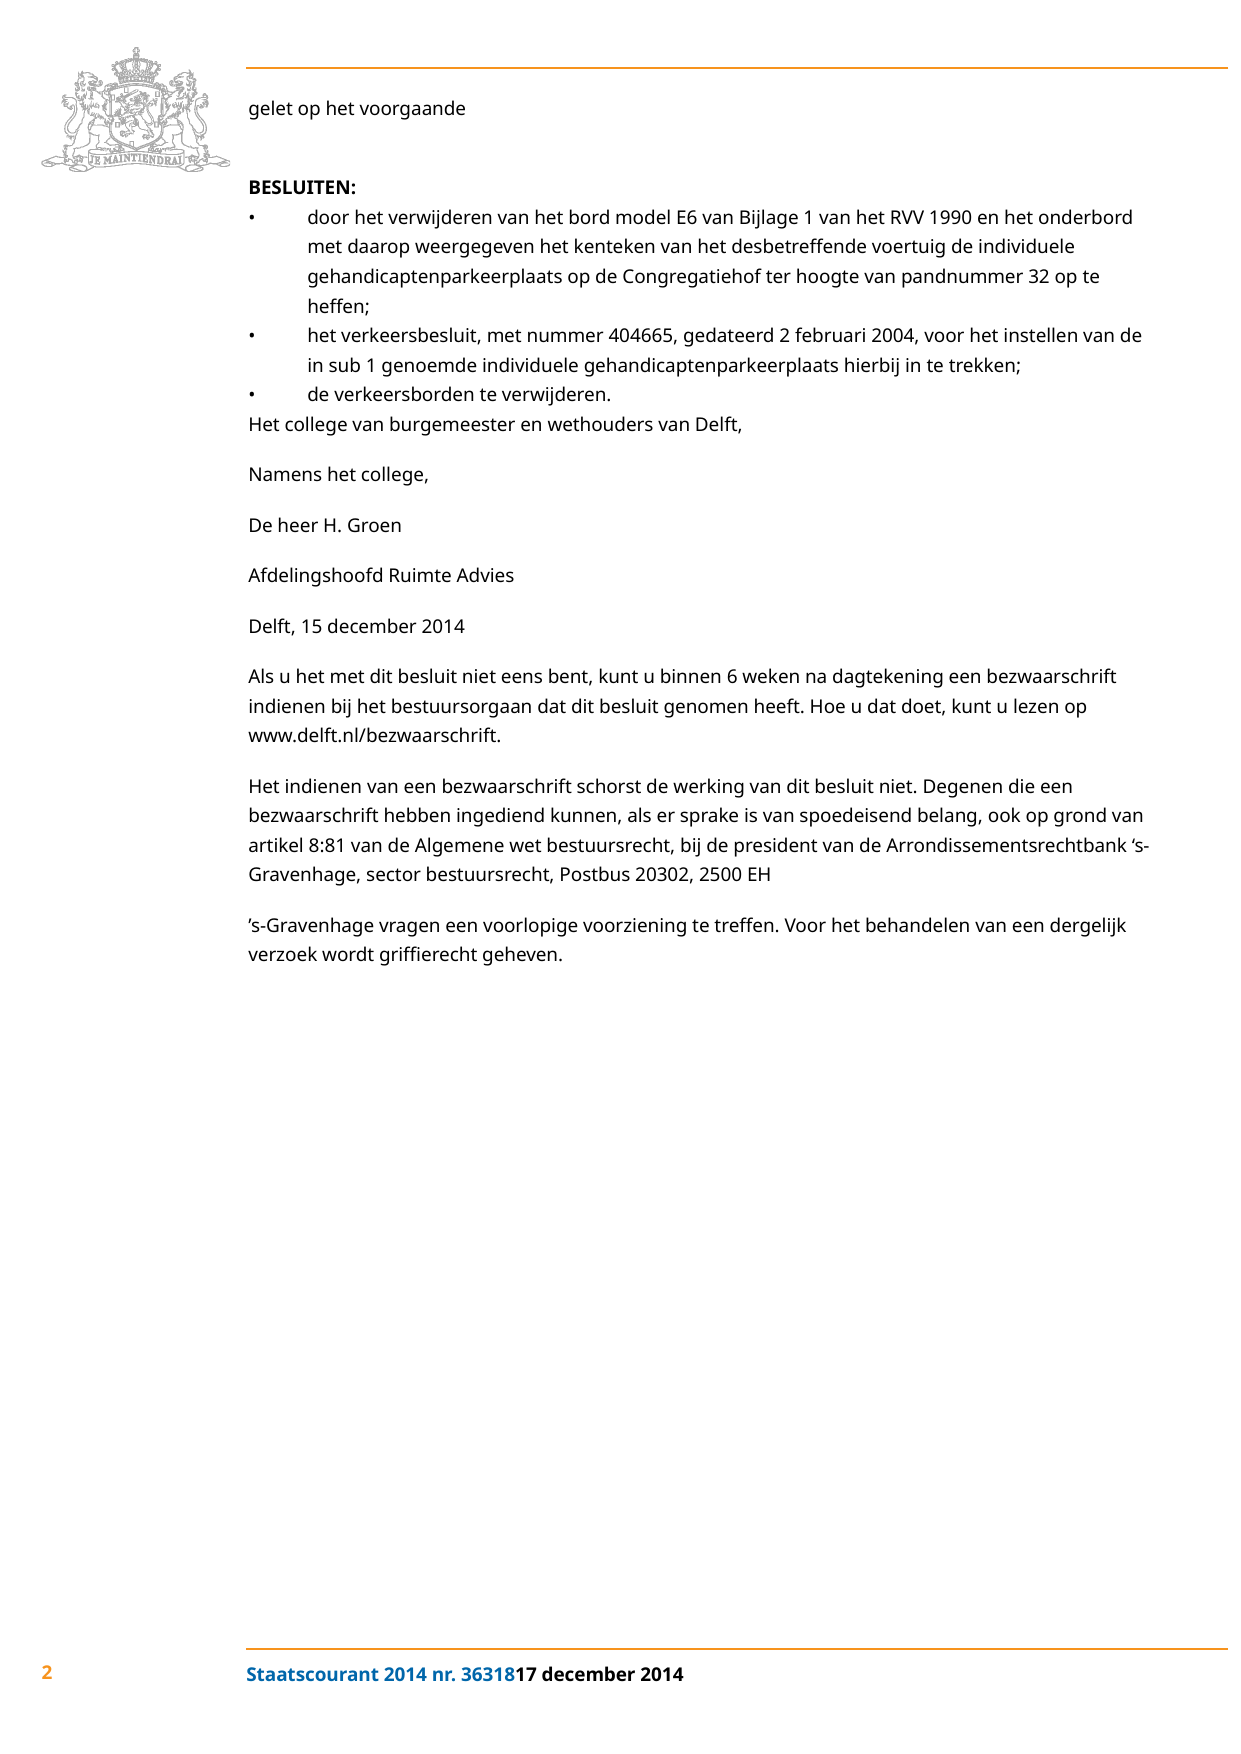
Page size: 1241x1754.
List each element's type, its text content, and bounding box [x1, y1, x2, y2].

text ’s-Gravenhage vragen een voorlopige voorziening te treffen. Voor het behandelen van een dergelijk verzoek wordt griffierecht geheven. [248, 912, 1152, 967]
list het verkeersbesluit, met nummer 404665, gedateerd 2 februari 2004, voor het instellen van de in sub 1 genoemde individuele gehandicaptenparkeerplaats hierbij in te trekken; [248, 322, 1152, 378]
text Als u het met dit besluit niet eens bent, kunt u binnen 6 weken na dagtekening een bezwaarschrift indienen bij het bestuursorgaan dat dit besluit genomen heeft. Hoe u dat doet, kunt u lezen op www.delft.nl/bezwaarschrift. [248, 663, 1152, 748]
text De heer H. Groen [248, 512, 1152, 538]
text BESLUITEN: [248, 174, 1152, 200]
text Het indienen van een bezwaarschrift schorst de werking van dit besluit niet. Degenen die een bezwaarschrift hebben ingediend kunnen, als er sprake is van spoedeisend belang, ook op grond van artikel 8:81 van de Algemene wet bestuursrecht, bij de president van de Arrondissementsrechtbank ‘s-Gravenhage, sector bestuursrecht, Postbus 20302, 2500 EH [248, 773, 1152, 887]
text Delft, 15 december 2014 [248, 613, 1152, 639]
text Namens het college, [248, 462, 1152, 487]
text Het college van burgemeester en wethouders van Delft, [248, 411, 1152, 437]
picture [41, 47, 231, 172]
list door het verwijderen van het bord model E6 van Bijlage 1 van het RVV 1990 en het onderbord met daarop weergegeven het kenteken van het desbetreffende voertuig de individuele gehandicaptenparkeerplaats op de Congregatiehof ter hoogte van pandnummer 32 op te heffen; [248, 204, 1152, 319]
text Afdelingshoofd Ruimte Advies [248, 562, 1152, 588]
text gelet op het voorgaande [248, 95, 1152, 121]
list de verkeersborden te verwijderen. [248, 382, 1152, 407]
